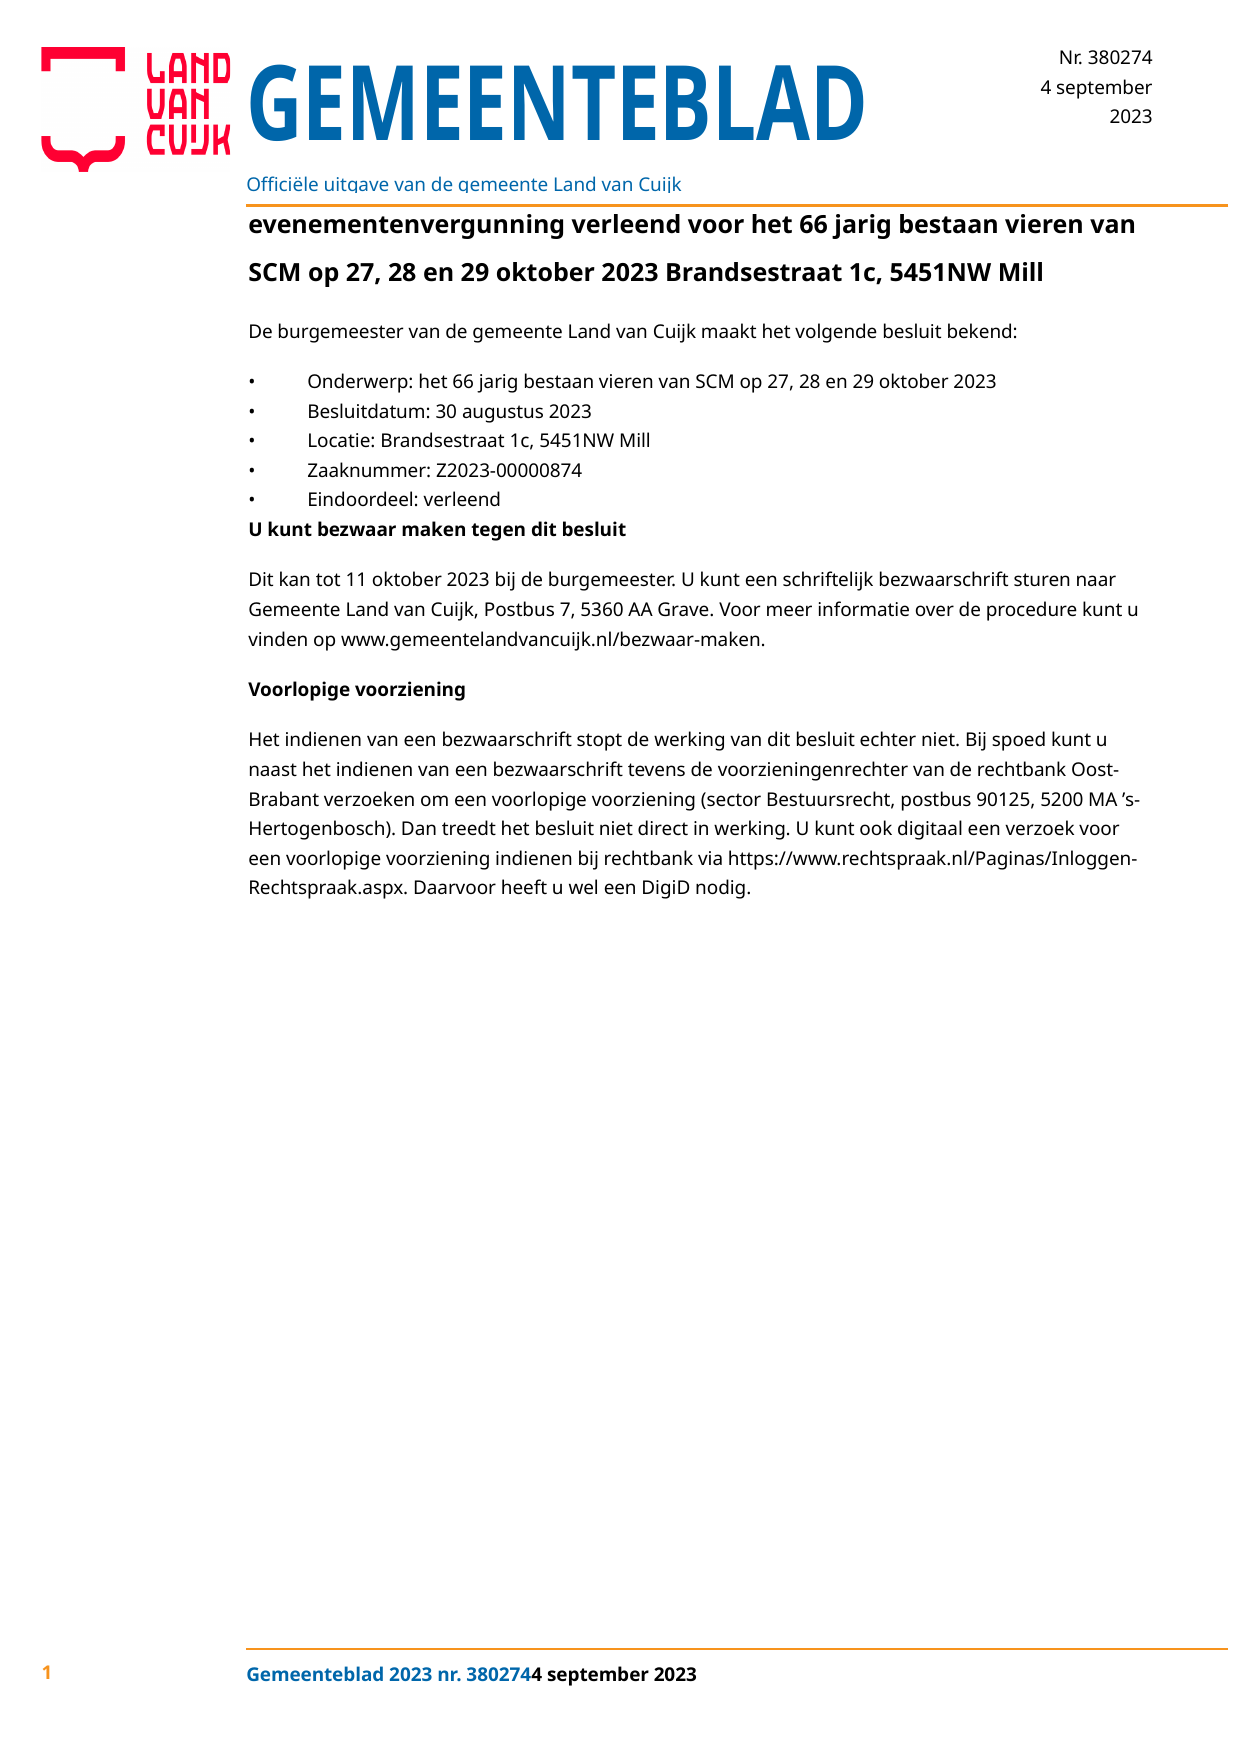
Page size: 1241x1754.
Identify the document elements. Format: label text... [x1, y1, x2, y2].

picture [41, 47, 231, 172]
text U kunt bezwaar maken tegen dit besluit [248, 516, 1152, 542]
text evenementenvergunning verleend voor het 66 jarig bestaan vieren van SCM op 27, 28 en 29 oktober 2023 Brandsestraat 1c, 5451NW Mill [248, 207, 1152, 288]
list Eindoordeel: verleend [248, 487, 1152, 512]
text Voorlopige voorziening [248, 676, 1152, 702]
list Besluitdatum: 30 augustus 2023 [248, 398, 1152, 424]
list Onderwerp: het 66 jarig bestaan vieren van SCM op 27, 28 en 29 oktober 2023 [248, 368, 1152, 394]
list Zaaknummer: Z2023-00000874 [248, 457, 1152, 483]
text De burgemeester van de gemeente Land van Cuijk maakt het volgende besluit bekend: [248, 318, 1152, 344]
text Dit kan tot 11 oktober 2023 bij de burgemeester. U kunt een schriftelijk bezwaarschrift sturen naar Gemeente Land van Cuijk, Postbus 7, 5360 AA Grave. Voor meer informatie over de procedure kunt u vinden op www.gemeentelandvancuijk.nl/bezwaar-maken. [248, 567, 1152, 652]
list Locatie: Brandsestraat 1c, 5451NW Mill [248, 427, 1152, 453]
text Het indienen van een bezwaarschrift stopt de werking van dit besluit echter niet. Bij spoed kunt u naast het indienen van een bezwaarschrift tevens de voorzieningenrechter van de rechtbank Oost-Brabant verzoeken om een voorlopige voorziening (sector Bestuursrecht, postbus 90125, 5200 MA ’s-Hertogenbosch). Dan treedt het besluit niet direct in werking. U kunt ook digitaal een verzoek voor een voorlopige voorziening indienen bij rechtbank via https://www.rechtspraak.nl/Paginas/Inloggen-Rechtspraak.aspx. Daarvoor heeft u wel een DigiD nodig. [248, 727, 1152, 900]
